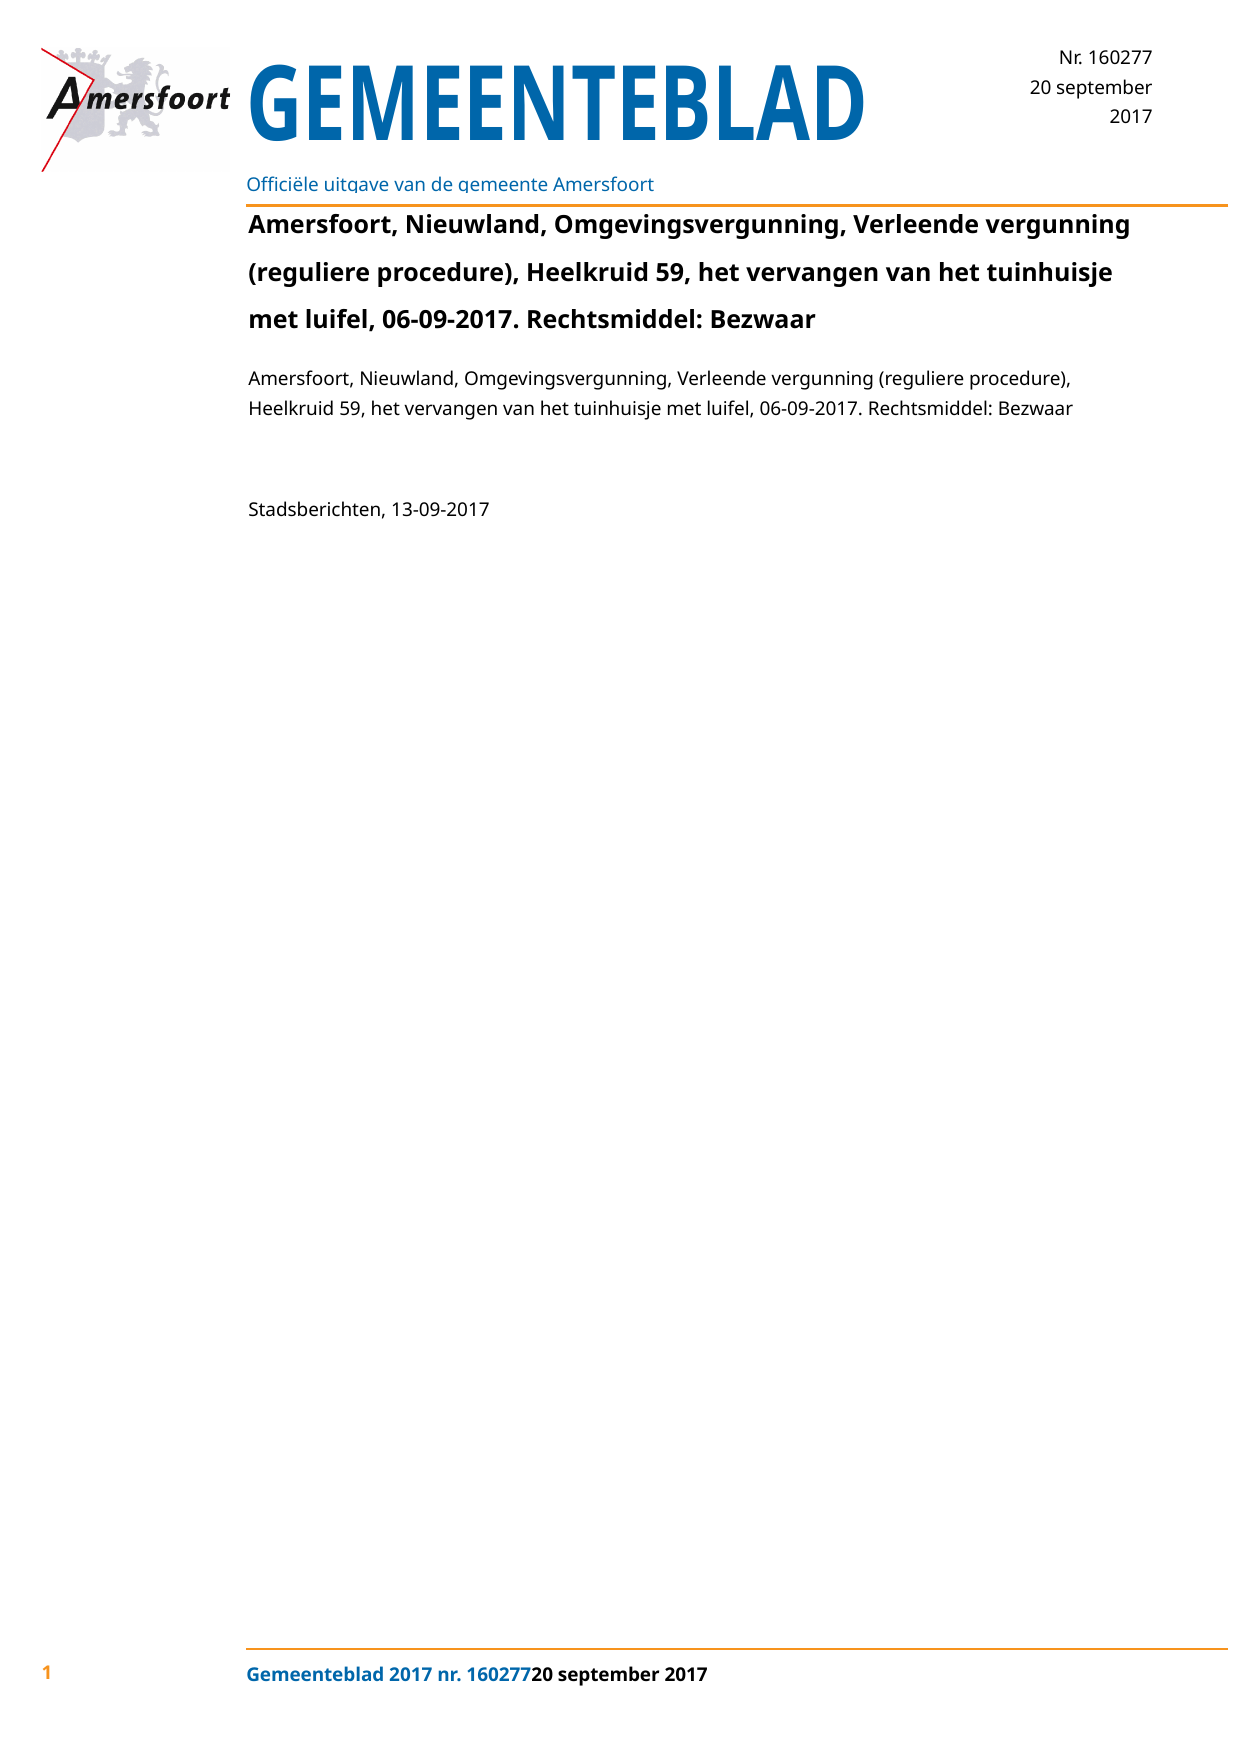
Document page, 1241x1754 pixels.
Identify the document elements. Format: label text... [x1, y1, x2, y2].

picture [41, 47, 231, 172]
text Amersfoort, Nieuwland, Omgevingsvergunning, Verleende vergunning (reguliere procedure), Heelkruid 59, het vervangen van het tuinhuisje met luifel, 06-09-2017. Rechtsmiddel: Bezwaar [248, 207, 1152, 336]
text Stadsberichten, 13-09-2017 [248, 496, 1152, 522]
text Amersfoort, Nieuwland, Omgevingsvergunning, Verleende vergunning (reguliere procedure), Heelkruid 59, het vervangen van het tuinhuisje met luifel, 06-09-2017. Rechtsmiddel: Bezwaar [248, 366, 1152, 421]
